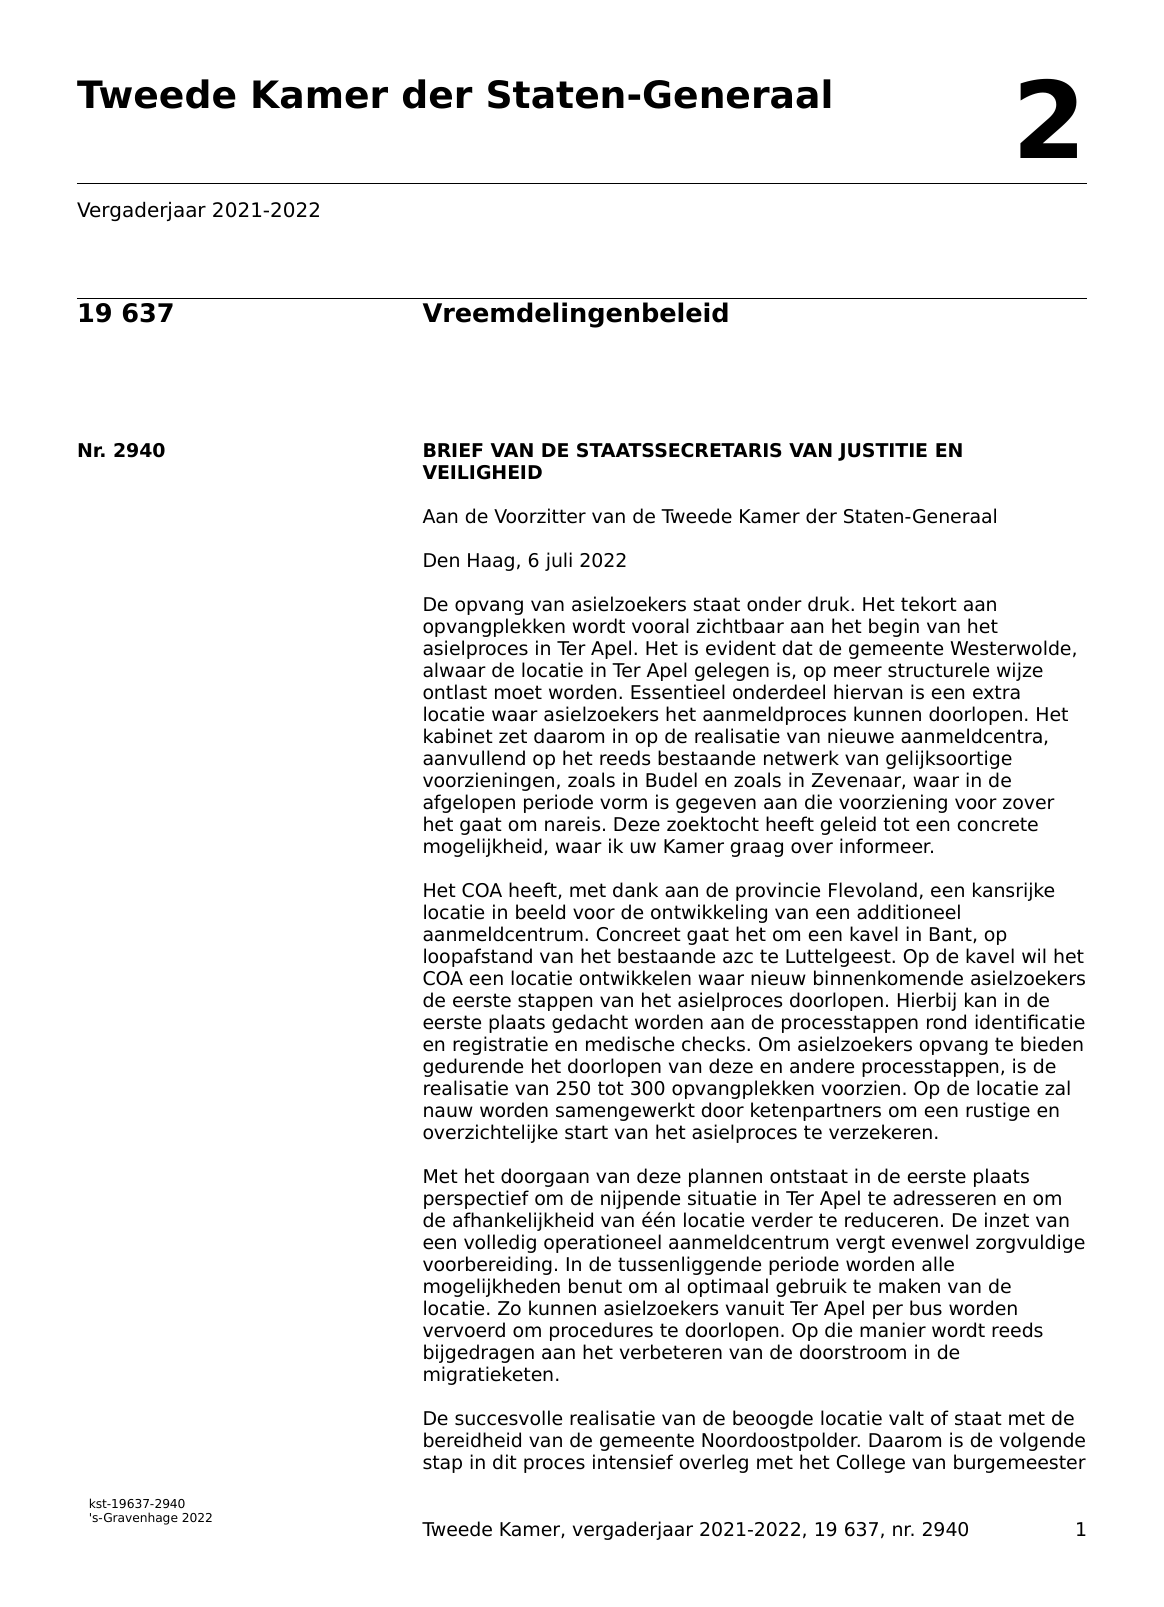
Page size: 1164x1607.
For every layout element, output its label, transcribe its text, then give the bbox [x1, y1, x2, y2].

subtitle 19 637 Vreemdelingenbeleid [77, 299, 1087, 329]
table_header 2 [886, 59, 1087, 183]
table_header Tweede Kamer der Staten-Generaal [77, 59, 886, 183]
table_cell Vergaderjaar 2021-2022 [77, 184, 1087, 298]
text De opvang van asielzoekers staat onder druk. Het tekort aan opvangplekken wordt vooral zichtbaar aan het begin van het asielproces in Ter Apel. Het is evident dat de gemeente Westerwolde, alwaar de locatie in Ter Apel gelegen is, op meer structurele wijze ontlast moet worden. Essentieel onderdeel hiervan is een extra locatie waar asielzoekers het aanmeldproces kunnen doorlopen. Het kabinet zet daarom in op de realisatie van nieuwe aanmeldcentra, aanvullend op het reeds bestaande netwerk van gelijksoortige voorzieningen, zoals in Budel en zoals in Zevenaar, waar in de afgelopen periode vorm is gegeven aan die voorziening voor zover het gaat om nareis. Deze zoektocht heeft geleid tot een concrete mogelijkheid, waar ik uw Kamer graag over informeer. [422, 594, 1087, 858]
text Den Haag, 6 juli 2022 [422, 550, 1087, 572]
text De succesvolle realisatie van de beoogde locatie valt of staat met de bereidheid van de gemeente Noordoostpolder. Daarom is de volgende stap in dit proces intensief overleg met het College van burgemeester [422, 1408, 1087, 1474]
text Met het doorgaan van deze plannen ontstaat in de eerste plaats perspectief om de nijpende situatie in Ter Apel te adresseren en om de afhankelijkheid van één locatie verder te reduceren. De inzet van een volledig operationeel aanmeldcentrum vergt evenwel zorgvuldige voorbereiding. In de tussenliggende periode worden alle mogelijkheden benut om al optimaal gebruik te maken van de locatie. Zo kunnen asielzoekers vanuit Ter Apel per bus worden vervoerd om procedures te doorlopen. Op die manier wordt reeds bijgedragen aan het verbeteren van de doorstroom in de migratieketen. [422, 1166, 1087, 1386]
text Het COA heeft, met dank aan de provincie Flevoland, een kansrijke locatie in beeld voor de ontwikkeling van een additioneel aanmeldcentrum. Concreet gaat het om een kavel in Bant, op loopafstand van het bestaande azc te Luttelgeest. Op de kavel wil het COA een locatie ontwikkelen waar nieuw binnenkomende asielzoekers de eerste stappen van het asielproces doorlopen. Hierbij kan in de eerste plaats gedacht worden aan de processtappen rond identificatie en registratie en medische checks. Om asielzoekers opvang te bieden gedurende het doorlopen van deze en andere processtappen, is de realisatie van 250 tot 300 opvangplekken voorzien. Op de locatie zal nauw worden samengewerkt door ketenpartners om een rustige en overzichtelijke start van het asielproces te verzekeren. [422, 880, 1087, 1144]
text Aan de Voorzitter van de Tweede Kamer der Staten-Generaal [422, 506, 1087, 528]
text 's-Gravenhage 2022 [88, 1511, 323, 1525]
text kst-19637-2940 [88, 1497, 323, 1511]
subtitle Nr. 2940 BRIEF VAN DE STAATSSECRETARIS VAN JUSTITIE EN VEILIGHEID [77, 440, 1087, 484]
